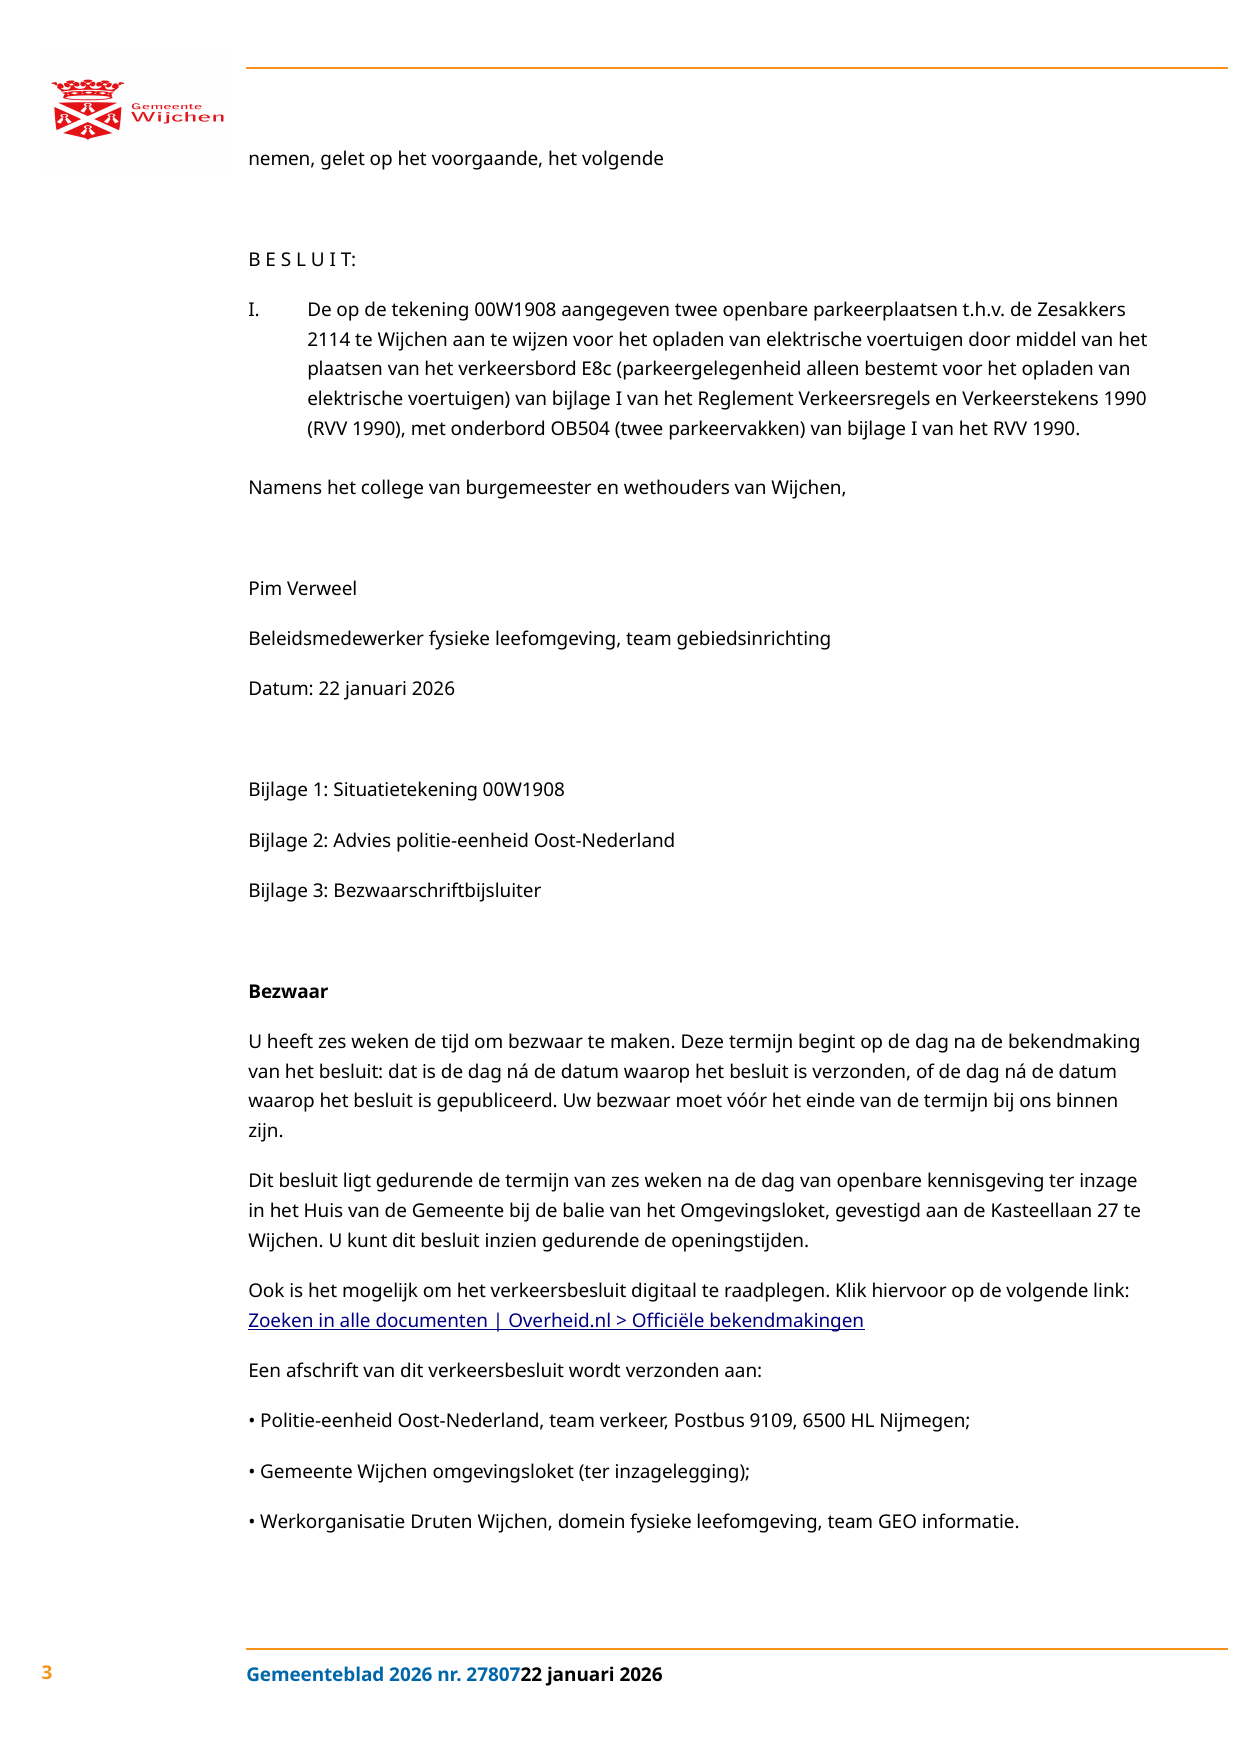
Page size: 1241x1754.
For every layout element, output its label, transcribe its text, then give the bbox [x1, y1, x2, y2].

text • Gemeente Wijchen omgevingsloket (ter inzagelegging); [248, 1458, 1152, 1484]
text • Politie-eenheid Oost-Nederland, team verkeer, Postbus 9109, 6500 HL Nijmegen; [248, 1408, 1152, 1433]
list De op de tekening 00W1908 aangegeven twee openbare parkeerplaatsen t.h.v. de Zesakkers 2114 te Wijchen aan te wijzen voor het opladen van elektrische voertuigen door middel van het plaatsen van het verkeersbord E8c (parkeergelegenheid alleen bestemt voor het opladen van elektrische voertuigen) van bijlage I van het Reglement Verkeersregels en Verkeerstekens 1990 (RVV 1990), met onderbord OB504 (twee parkeervakken) van bijlage I van het RVV 1990. [248, 296, 1152, 441]
text Beleidsmedewerker fysieke leefomgeving, team gebiedsinrichting [248, 625, 1152, 651]
text Een afschrift van dit verkeersbesluit wordt verzonden aan: [248, 1357, 1152, 1383]
text nemen, gelet op het voorgaande, het volgende [248, 145, 1152, 171]
text Bijlage 1: Situatietekening 00W1908 [248, 776, 1152, 802]
text Bijlage 3: Bezwaarschriftbijsluiter [248, 877, 1152, 903]
picture [41, 47, 231, 172]
text Ook is het mogelijk om het verkeersbesluit digitaal te raadplegen. Klik hiervoor op de volgende link: Zoeken in alle documenten | Overheid.nl > Officiële bekendmakingen [248, 1277, 1152, 1333]
text • Werkorganisatie Druten Wijchen, domein fysieke leefomgeving, team GEO informatie. [248, 1508, 1152, 1534]
text Namens het college van burgemeester en wethouders van Wijchen, [248, 474, 1152, 500]
text B E S L U I T: [248, 246, 1152, 272]
text Dit besluit ligt gedurende de termijn van zes weken na de dag van openbare kennisgeving ter inzage in het Huis van de Gemeente bij de balie van het Omgevingsloket, gevestigd aan de Kasteellaan 27 te Wijchen. U kunt dit besluit inzien gedurende de openingstijden. [248, 1168, 1152, 1253]
text Bezwaar [248, 978, 1152, 1004]
text U heeft zes weken de tijd om bezwaar te maken. Deze termijn begint op de dag na de bekendmaking van het besluit: dat is de dag ná de datum waarop het besluit is verzonden, of de dag ná de datum waarop het besluit is gepubliceerd. Uw bezwaar moet vóór het einde van de termijn bij ons binnen zijn. [248, 1028, 1152, 1143]
text Bijlage 2: Advies politie-eenheid Oost-Nederland [248, 827, 1152, 853]
text Datum: 22 januari 2026 [248, 676, 1152, 701]
text Pim Verweel [248, 575, 1152, 601]
